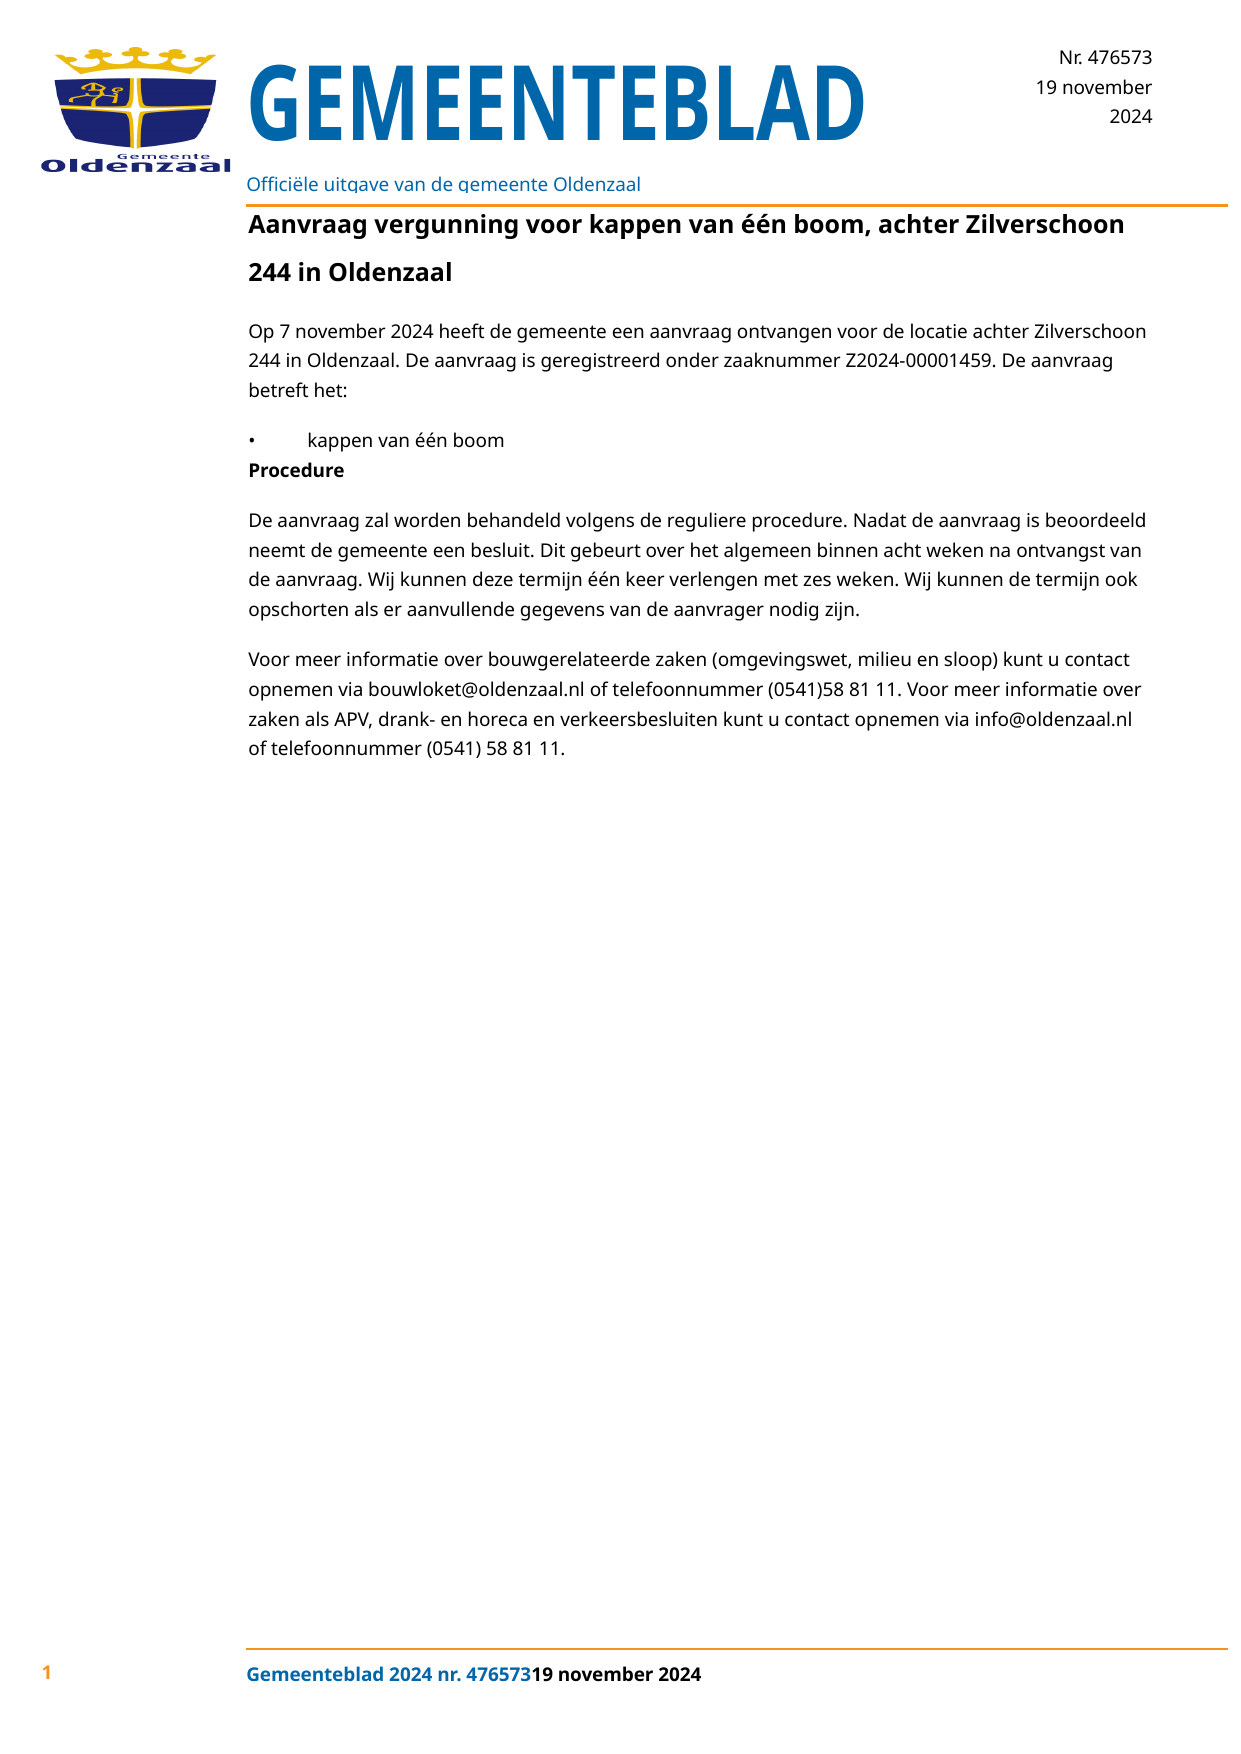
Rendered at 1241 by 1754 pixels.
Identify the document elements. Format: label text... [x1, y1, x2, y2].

text De aanvraag zal worden behandeld volgens de reguliere procedure. Nadat de aanvraag is beoordeeld neemt de gemeente een besluit. Dit gebeurt over het algemeen binnen acht weken na ontvangst van de aanvraag. Wij kunnen deze termijn één keer verlengen met zes weken. Wij kunnen de termijn ook opschorten als er aanvullende gegevens van de aanvrager nodig zijn. [248, 507, 1152, 622]
picture [41, 47, 231, 172]
text Aanvraag vergunning voor kappen van één boom, achter Zilverschoon 244 in Oldenzaal [248, 207, 1152, 288]
text Procedure [248, 457, 1152, 483]
text Op 7 november 2024 heeft de gemeente een aanvraag ontvangen voor de locatie achter Zilverschoon 244 in Oldenzaal. De aanvraag is geregistreerd onder zaaknummer Z2024-00001459. De aanvraag betreft het: [248, 318, 1152, 403]
list kappen van één boom [248, 427, 1152, 453]
text Voor meer informatie over bouwgerelateerde zaken (omgevingswet, milieu en sloop) kunt u contact opnemen via bouwloket@oldenzaal.nl of telefoonnummer (0541)58 81 11. Voor meer informatie over zaken als APV, drank- en horeca en verkeersbesluiten kunt u contact opnemen via info@oldenzaal.nl of telefoonnummer (0541) 58 81 11. [248, 647, 1152, 761]
